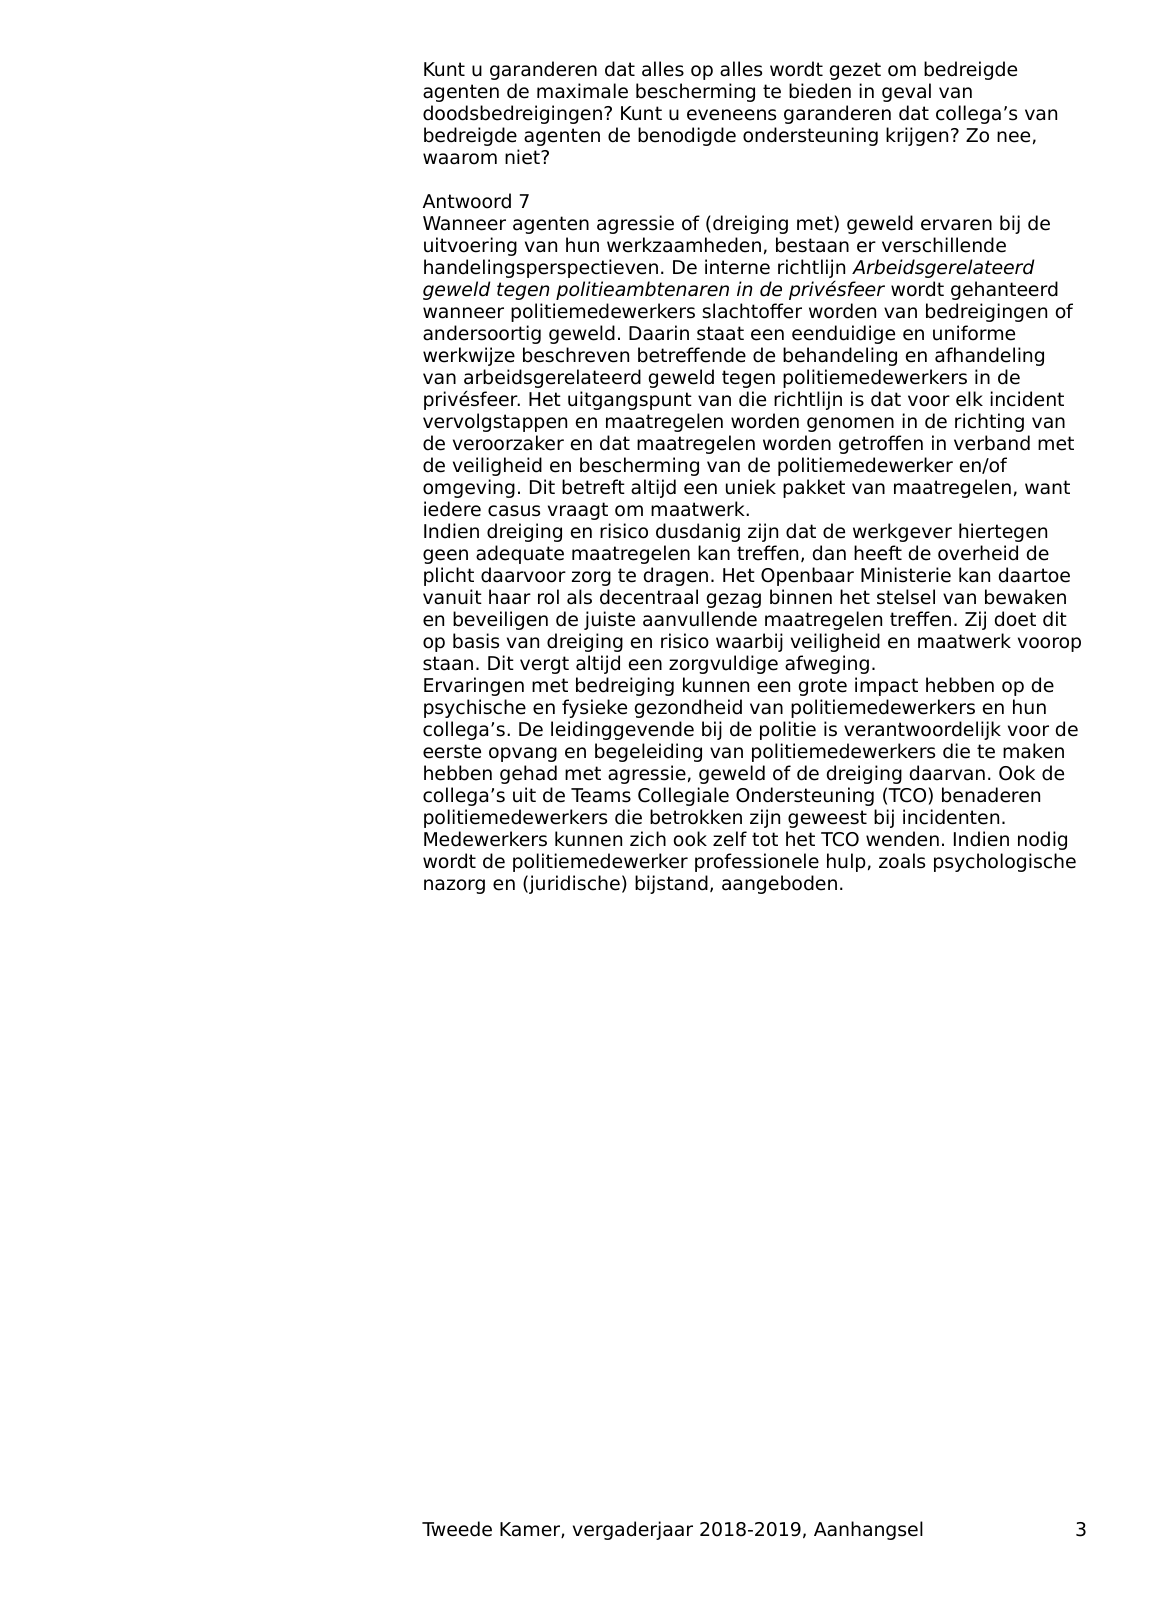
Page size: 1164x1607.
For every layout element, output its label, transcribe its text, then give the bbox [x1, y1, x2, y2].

text Wanneer agenten agressie of (dreiging met) geweld ervaren bij de uitvoering van hun werkzaamheden, bestaan er verschillende handelingsperspectieven. De interne richtlijn Arbeidsgerelateerd geweld tegen politieambtenaren in de privésfeer wordt gehanteerd wanneer politiemedewerkers slachtoffer worden van bedreigingen of andersoortig geweld. Daarin staat een eenduidige en uniforme werkwijze beschreven betreffende de behandeling en afhandeling van arbeidsgerelateerd geweld tegen politiemedewerkers in de privésfeer. Het uitgangspunt van die richtlijn is dat voor elk incident vervolgstappen en maatregelen worden genomen in de richting van de veroorzaker en dat maatregelen worden getroffen in verband met de veiligheid en bescherming van de politiemedewerker en/of omgeving. Dit betreft altijd een uniek pakket van maatregelen, want iedere casus vraagt om maatwerk. [422, 213, 1087, 521]
text Ervaringen met bedreiging kunnen een grote impact hebben op de psychische en fysieke gezondheid van politiemedewerkers en hun collega’s. De leidinggevende bij de politie is verantwoordelijk voor de eerste opvang en begeleiding van politiemedewerkers die te maken hebben gehad met agressie, geweld of de dreiging daarvan. Ook de collega’s uit de Teams Collegiale Ondersteuning (TCO) benaderen politiemedewerkers die betrokken zijn geweest bij incidenten. Medewerkers kunnen zich ook zelf tot het TCO wenden. Indien nodig wordt de politiemedewerker professionele hulp, zoals psychologische nazorg en (juridische) bijstand, aangeboden. [422, 675, 1087, 894]
text Indien dreiging en risico dusdanig zijn dat de werkgever hiertegen geen adequate maatregelen kan treffen, dan heeft de overheid de plicht daarvoor zorg te dragen. Het Openbaar Ministerie kan daartoe vanuit haar rol als decentraal gezag binnen het stelsel van bewaken en beveiligen de juiste aanvullende maatregelen treffen. Zij doet dit op basis van dreiging en risico waarbij veiligheid en maatwerk voorop staan. Dit vergt altijd een zorgvuldige afweging. [422, 521, 1087, 675]
text Antwoord 7 [422, 191, 1087, 213]
text Kunt u garanderen dat alles op alles wordt gezet om bedreigde agenten de maximale bescherming te bieden in geval van doodsbedreigingen? Kunt u eveneens garanderen dat collega’s van bedreigde agenten de benodigde ondersteuning krijgen? Zo nee, waarom niet? [422, 59, 1087, 169]
